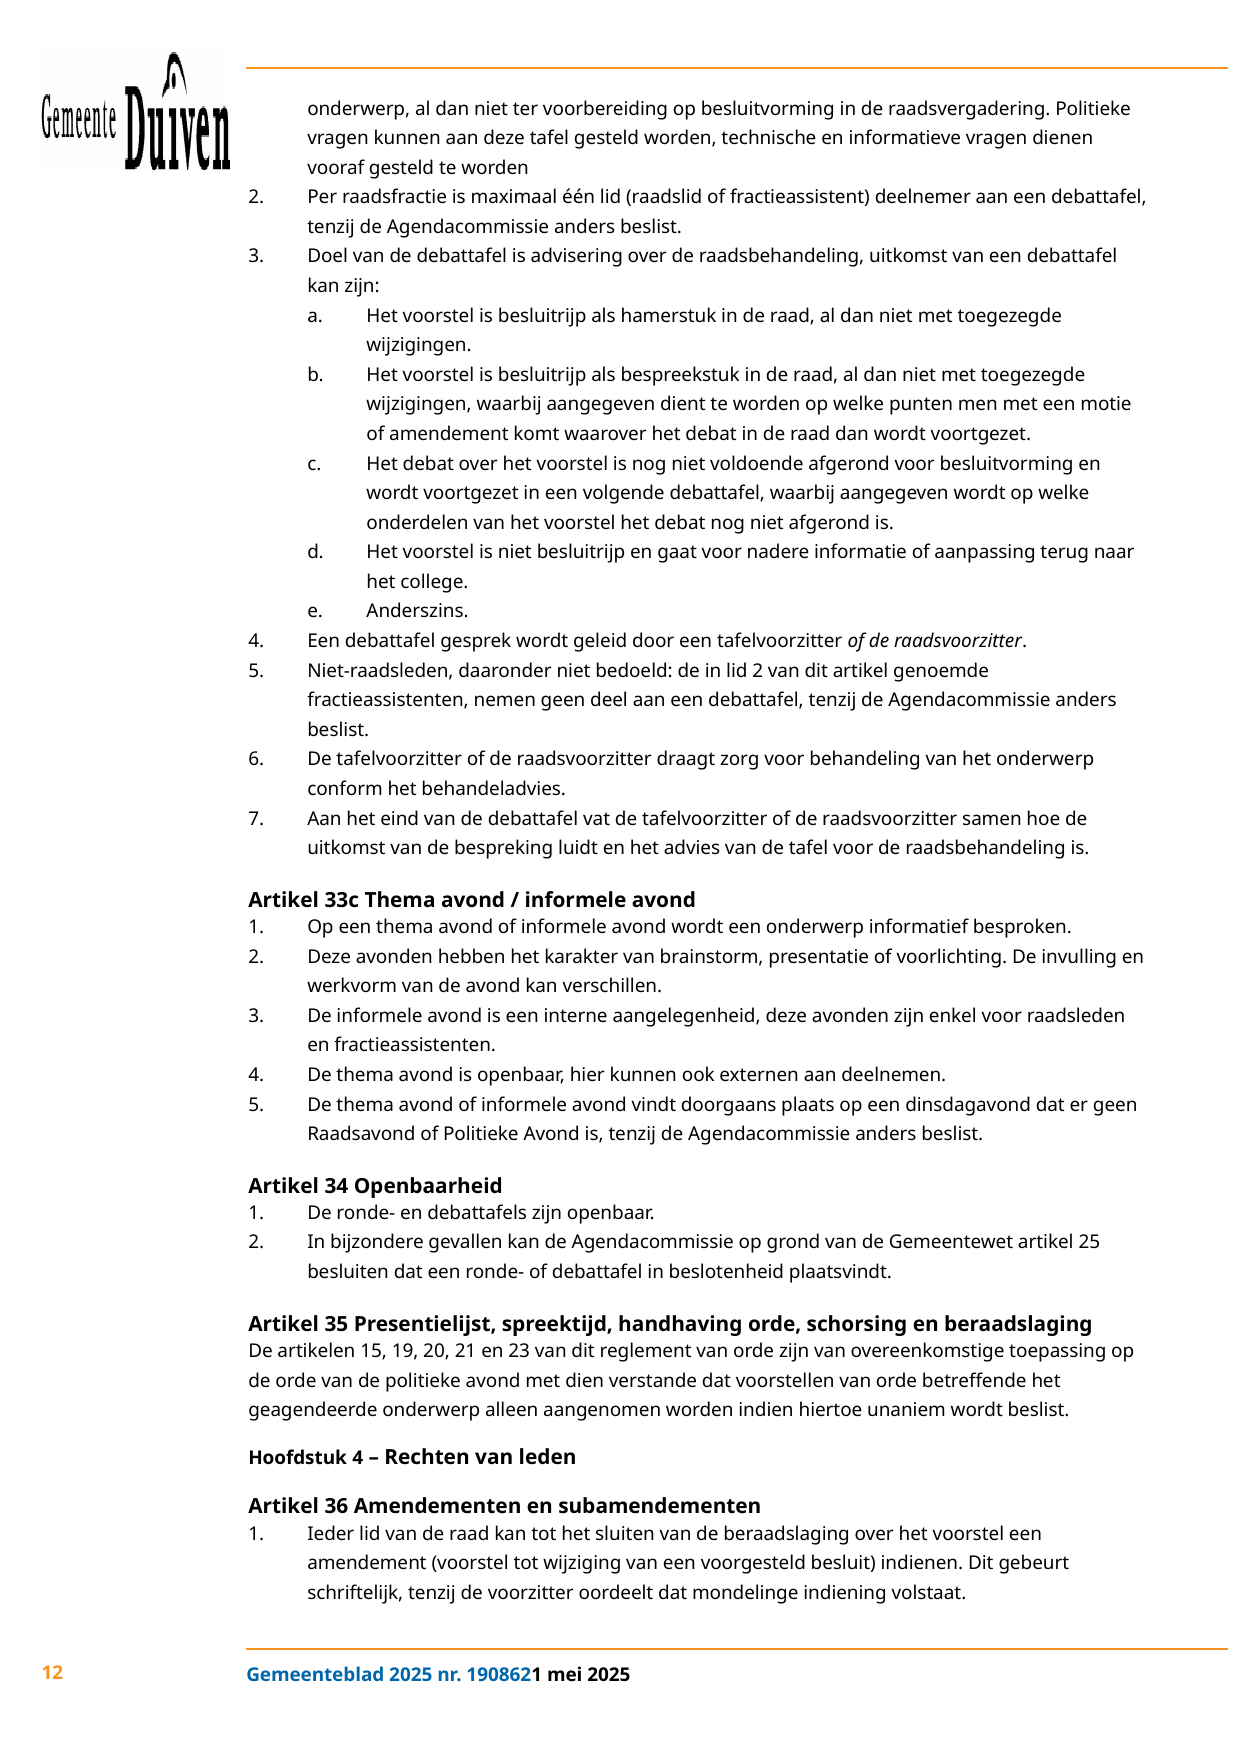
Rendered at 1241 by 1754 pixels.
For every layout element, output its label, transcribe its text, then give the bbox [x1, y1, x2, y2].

list Deze avonden hebben het karakter van brainstorm, presentatie of voorlichting. De invulling en werkvorm van de avond kan verschillen. [248, 943, 1152, 998]
list Het voorstel is besluitrijp als bespreekstuk in de raad, al dan niet met toegezegde wijzigingen, waarbij aangegeven dient te worden op welke punten men met een motie of amendement komt waarover het debat in de raad dan wordt voortgezet. [307, 361, 1152, 446]
list De informele avond is een interne aangelegenheid, deze avonden zijn enkel voor raadsleden en fractieassistenten. [248, 1002, 1152, 1057]
list Het voorstel is besluitrijp als hamerstuk in de raad, al dan niet met toegezegde wijzigingen. [307, 302, 1152, 357]
text Artikel 36 Amendementen en subamendementen [248, 1491, 1152, 1520]
text Hoofdstuk 4 – Rechten van leden [248, 1442, 1152, 1470]
text Artikel 34 Openbaarheid [248, 1171, 1152, 1199]
list De tafelvoorzitter of de raadsvoorzitter draagt zorg voor behandeling van het onderwerp conform het behandeladvies. [248, 746, 1152, 801]
list Doel van de debattafel is advisering over de raadsbehandeling, uitkomst van een debattafel kan zijn: [248, 243, 1152, 298]
list Op een thema avond of informele avond wordt een onderwerp informatief besproken. [248, 913, 1152, 939]
list Niet-raadsleden, daaronder niet bedoeld: de in lid 2 van dit artikel genoemde fractieassistenten, nemen geen deel aan een debattafel, tenzij de Agendacommissie anders beslist. [248, 657, 1152, 742]
list Per raadsfractie is maximaal één lid (raadslid of fractieassistent) deelnemer aan een debattafel, tenzij de Agendacommissie anders beslist. [248, 183, 1152, 239]
list onderwerp, al dan niet ter voorbereiding op besluitvorming in de raadsvergadering. Politieke vragen kunnen aan deze tafel gesteld worden, technische en informatieve vragen dienen vooraf gesteld te worden [248, 95, 1152, 180]
list De thema avond is openbaar, hier kunnen ook externen aan deelnemen. [248, 1061, 1152, 1087]
list De ronde- en debattafels zijn openbaar. [248, 1199, 1152, 1225]
list Het debat over het voorstel is nog niet voldoende afgerond voor besluitvorming en wordt voortgezet in een volgende debattafel, waarbij aangegeven wordt op welke onderdelen van het voorstel het debat nog niet afgerond is. [307, 450, 1152, 535]
list Ieder lid van de raad kan tot het sluiten van de beraadslaging over het voorstel een amendement (voorstel tot wijziging van een voorgesteld besluit) indienen. Dit gebeurt schriftelijk, tenzij de voorzitter oordeelt dat mondelinge indiening volstaat. [248, 1520, 1152, 1604]
text Artikel 33c Thema avond / informele avond [248, 885, 1152, 913]
list De thema avond of informele avond vindt doorgaans plaats op een dinsdagavond dat er geen Raadsavond of Politieke Avond is, tenzij de Agendacommissie anders beslist. [248, 1091, 1152, 1146]
picture [41, 47, 231, 172]
list Een debattafel gesprek wordt geleid door een tafelvoorzitter of de raadsvoorzitter. [248, 627, 1152, 653]
list In bijzondere gevallen kan de Agendacommissie op grond van de Gemeentewet artikel 25 besluiten dat een ronde- of debattafel in beslotenheid plaatsvindt. [248, 1229, 1152, 1284]
list Anderszins. [307, 598, 1152, 623]
list Het voorstel is niet besluitrijp en gaat voor nadere informatie of aanpassing terug naar het college. [307, 538, 1152, 594]
list Aan het eind van de debattafel vat de tafelvoorzitter of de raadsvoorzitter samen hoe de uitkomst van de bespreking luidt en het advies van de tafel voor de raadsbehandeling is. [248, 805, 1152, 860]
text Artikel 35 Presentielijst, spreektijd, handhaving orde, schorsing en beraadslaging [248, 1309, 1152, 1337]
text De artikelen 15, 19, 20, 21 en 23 van dit reglement van orde zijn van overeenkomstige toepassing op de orde van de politieke avond met dien verstande dat voorstellen van orde betreffende het geagendeerde onderwerp alleen aangenomen worden indien hiertoe unaniem wordt beslist. [248, 1337, 1152, 1422]
